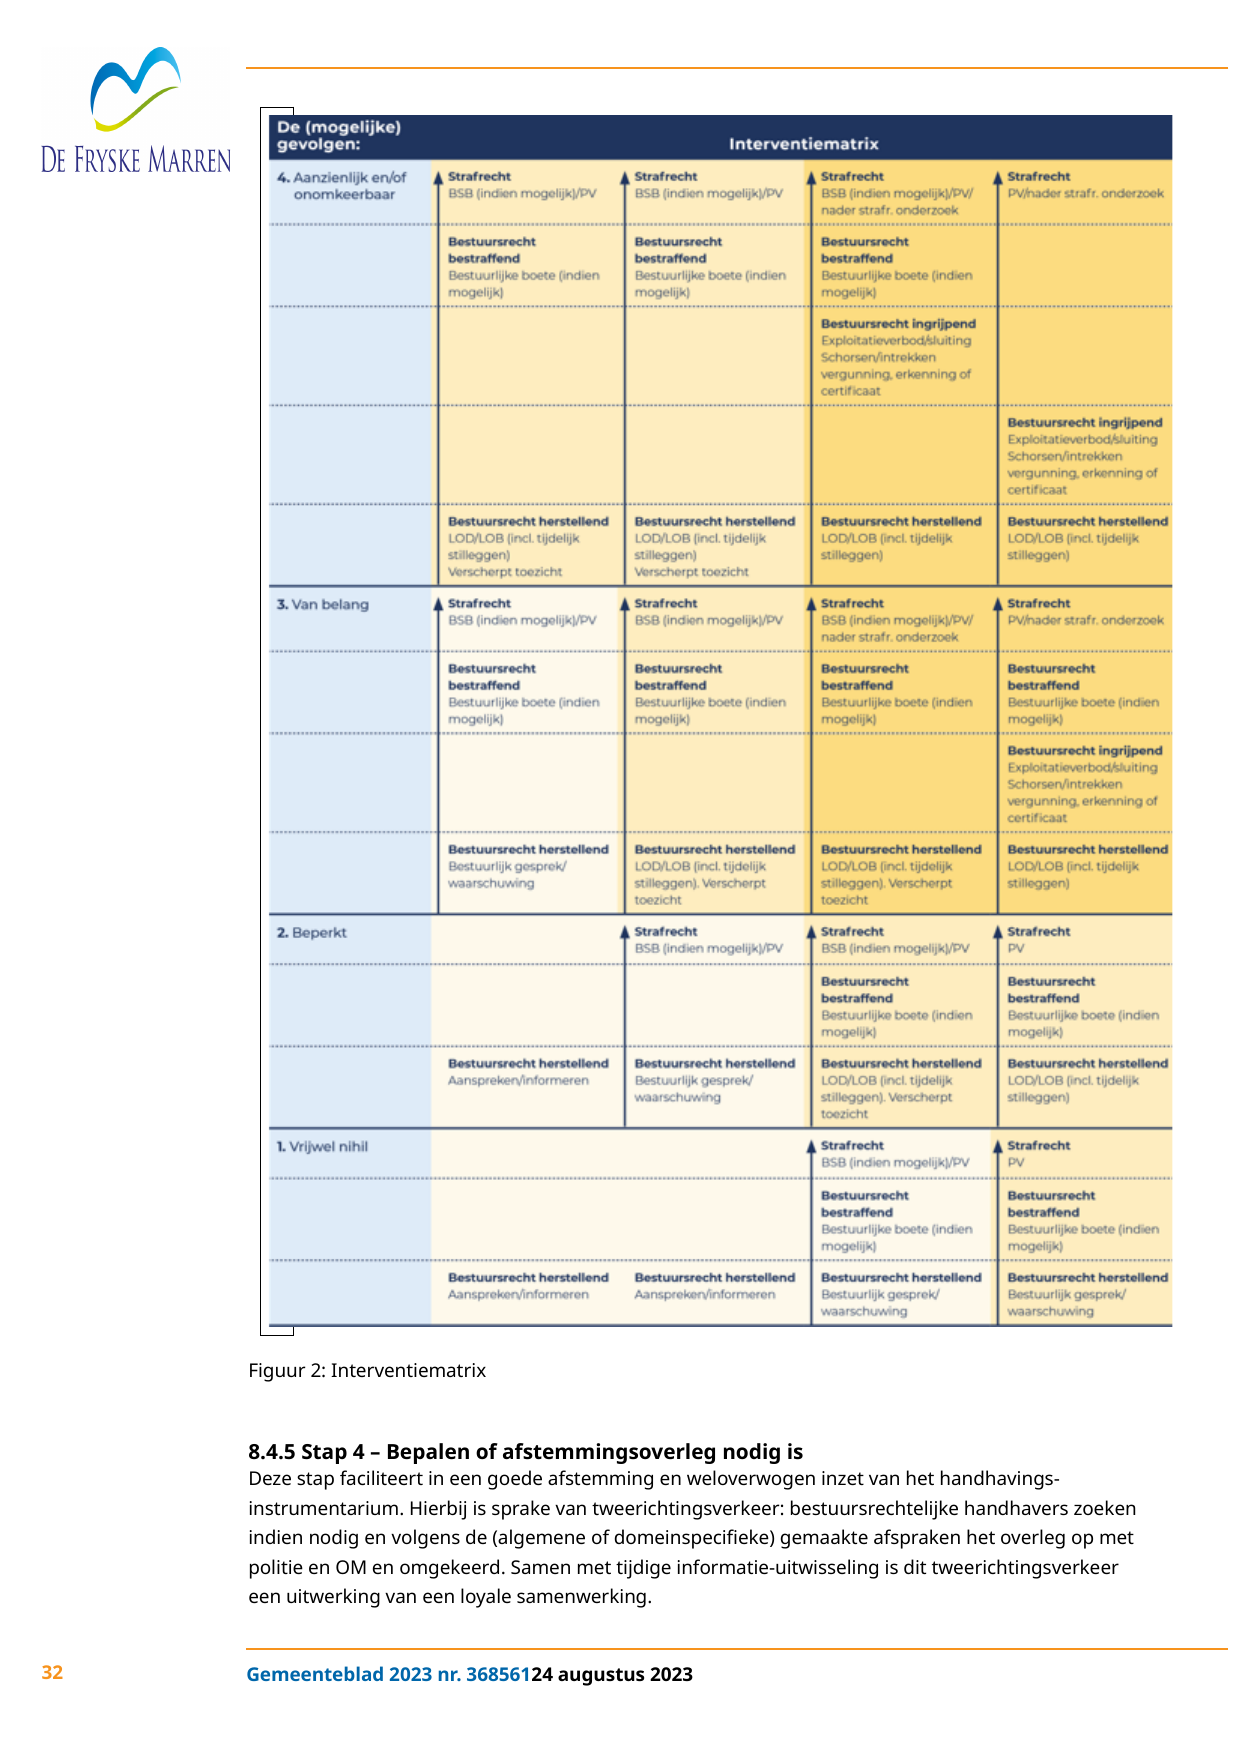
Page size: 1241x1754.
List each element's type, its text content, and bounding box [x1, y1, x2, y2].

text Figuur 2: Interventiematrix [248, 1357, 1152, 1383]
picture [268, 115, 1173, 1327]
picture [41, 47, 231, 172]
text 8.4.5 Stap 4 – Bepalen of afstemmingsoverleg nodig is [248, 1437, 1152, 1465]
text Deze stap faciliteert in een goede afstemming en weloverwogen inzet van het handhavings-instrumentarium. Hierbij is sprake van tweerichtingsverkeer: bestuursrechtelijke handhavers zoeken indien nodig en volgens de (algemene of domeinspecifieke) gemaakte afspraken het overleg op met politie en OM en omgekeerd. Samen met tijdige informatie-uitwisseling is dit tweerichtingsverkeer een uitwerking van een loyale samenwerking. [248, 1465, 1152, 1609]
